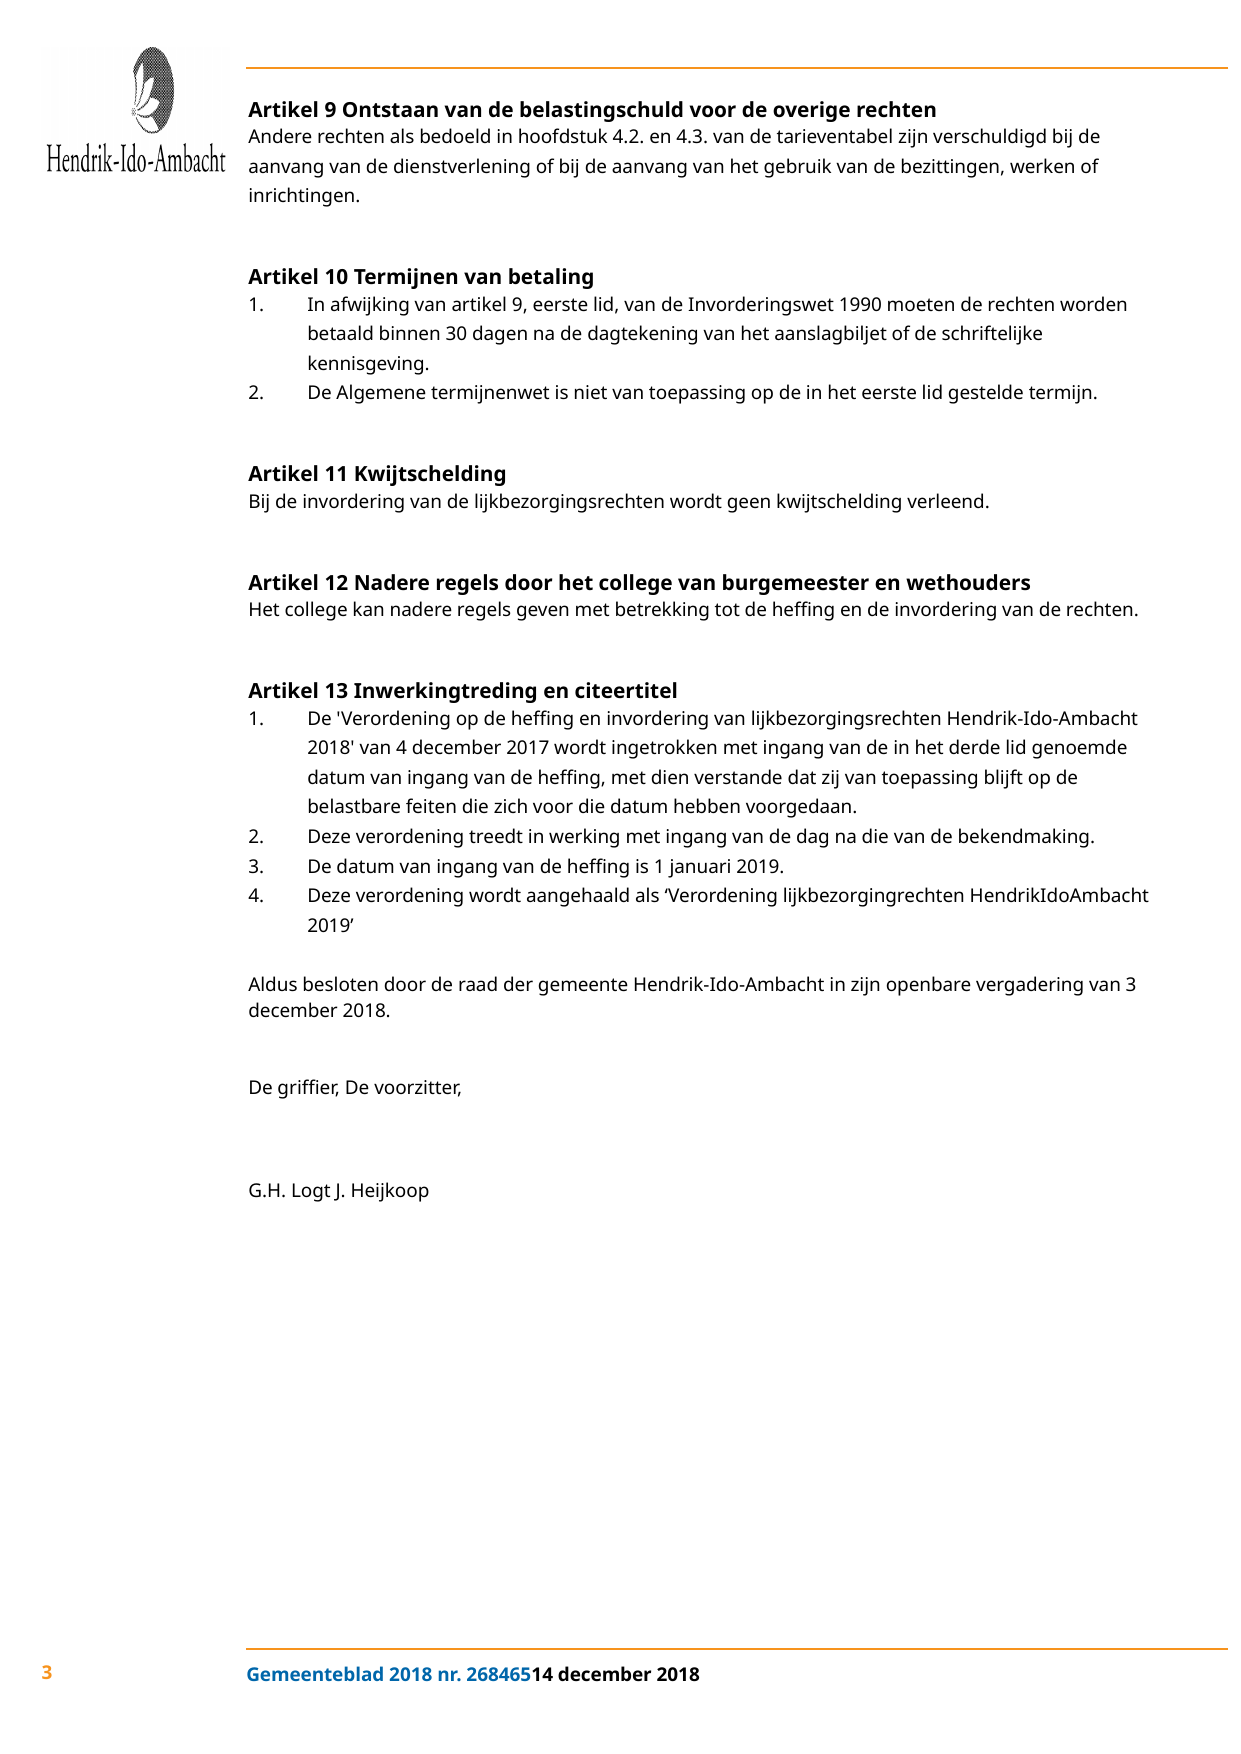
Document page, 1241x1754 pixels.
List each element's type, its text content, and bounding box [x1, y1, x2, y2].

text Het college kan nadere regels geven met betrekking tot de heffing en de invordering van de rechten. [248, 596, 1152, 622]
text Artikel 9 Ontstaan van de belastingschuld voor de overige rechten [248, 95, 1152, 123]
text Aldus besloten door de raad der gemeente Hendrik-Ido-Ambacht in zijn openbare vergadering van 3 december 2018. [248, 971, 1152, 1023]
text Artikel 10 Termijnen van betaling [248, 262, 1152, 291]
text G.H. Logt J. Heijkoop [248, 1177, 1152, 1203]
text Bij de invordering van de lijkbezorgingsrechten wordt geen kwijtschelding verleend. [248, 488, 1152, 514]
picture [41, 47, 231, 172]
text De griffier, De voorzitter, [248, 1074, 1152, 1100]
text Artikel 12 Nadere regels door het college van burgemeester en wethouders [248, 568, 1152, 596]
list De datum van ingang van de heffing is 1 januari 2019. [248, 853, 1152, 878]
text Artikel 13 Inwerkingtreding en citeertitel [248, 676, 1152, 705]
list Deze verordening wordt aangehaald als ‘Verordening lijkbezorgingrechten HendrikIdoAmbacht 2019’ [248, 882, 1152, 938]
text Andere rechten als bedoeld in hoofdstuk 4.2. en 4.3. van de tarieventabel zijn verschuldigd bij de aanvang van de dienstverlening of bij de aanvang van het gebruik van de bezittingen, werken of inrichtingen. [248, 123, 1152, 208]
list De Algemene termijnenwet is niet van toepassing op de in het eerste lid gestelde termijn. [248, 379, 1152, 405]
list De 'Verordening op de heffing en invordering van lijkbezorgingsrechten Hendrik-Ido-Ambacht 2018' van 4 december 2017 wordt ingetrokken met ingang van de in het derde lid genoemde datum van ingang van de heffing, met dien verstande dat zij van toepassing blijft op de belastbare feiten die zich voor die datum hebben voorgedaan. [248, 705, 1152, 819]
text Artikel 11 Kwijtschelding [248, 459, 1152, 488]
list Deze verordening treedt in werking met ingang van de dag na die van de bekendmaking. [248, 823, 1152, 849]
list In afwijking van artikel 9, eerste lid, van de Invorderingswet 1990 moeten de rechten worden betaald binnen 30 dagen na de dagtekening van het aanslagbiljet of de schriftelijke kennisgeving. [248, 291, 1152, 376]
